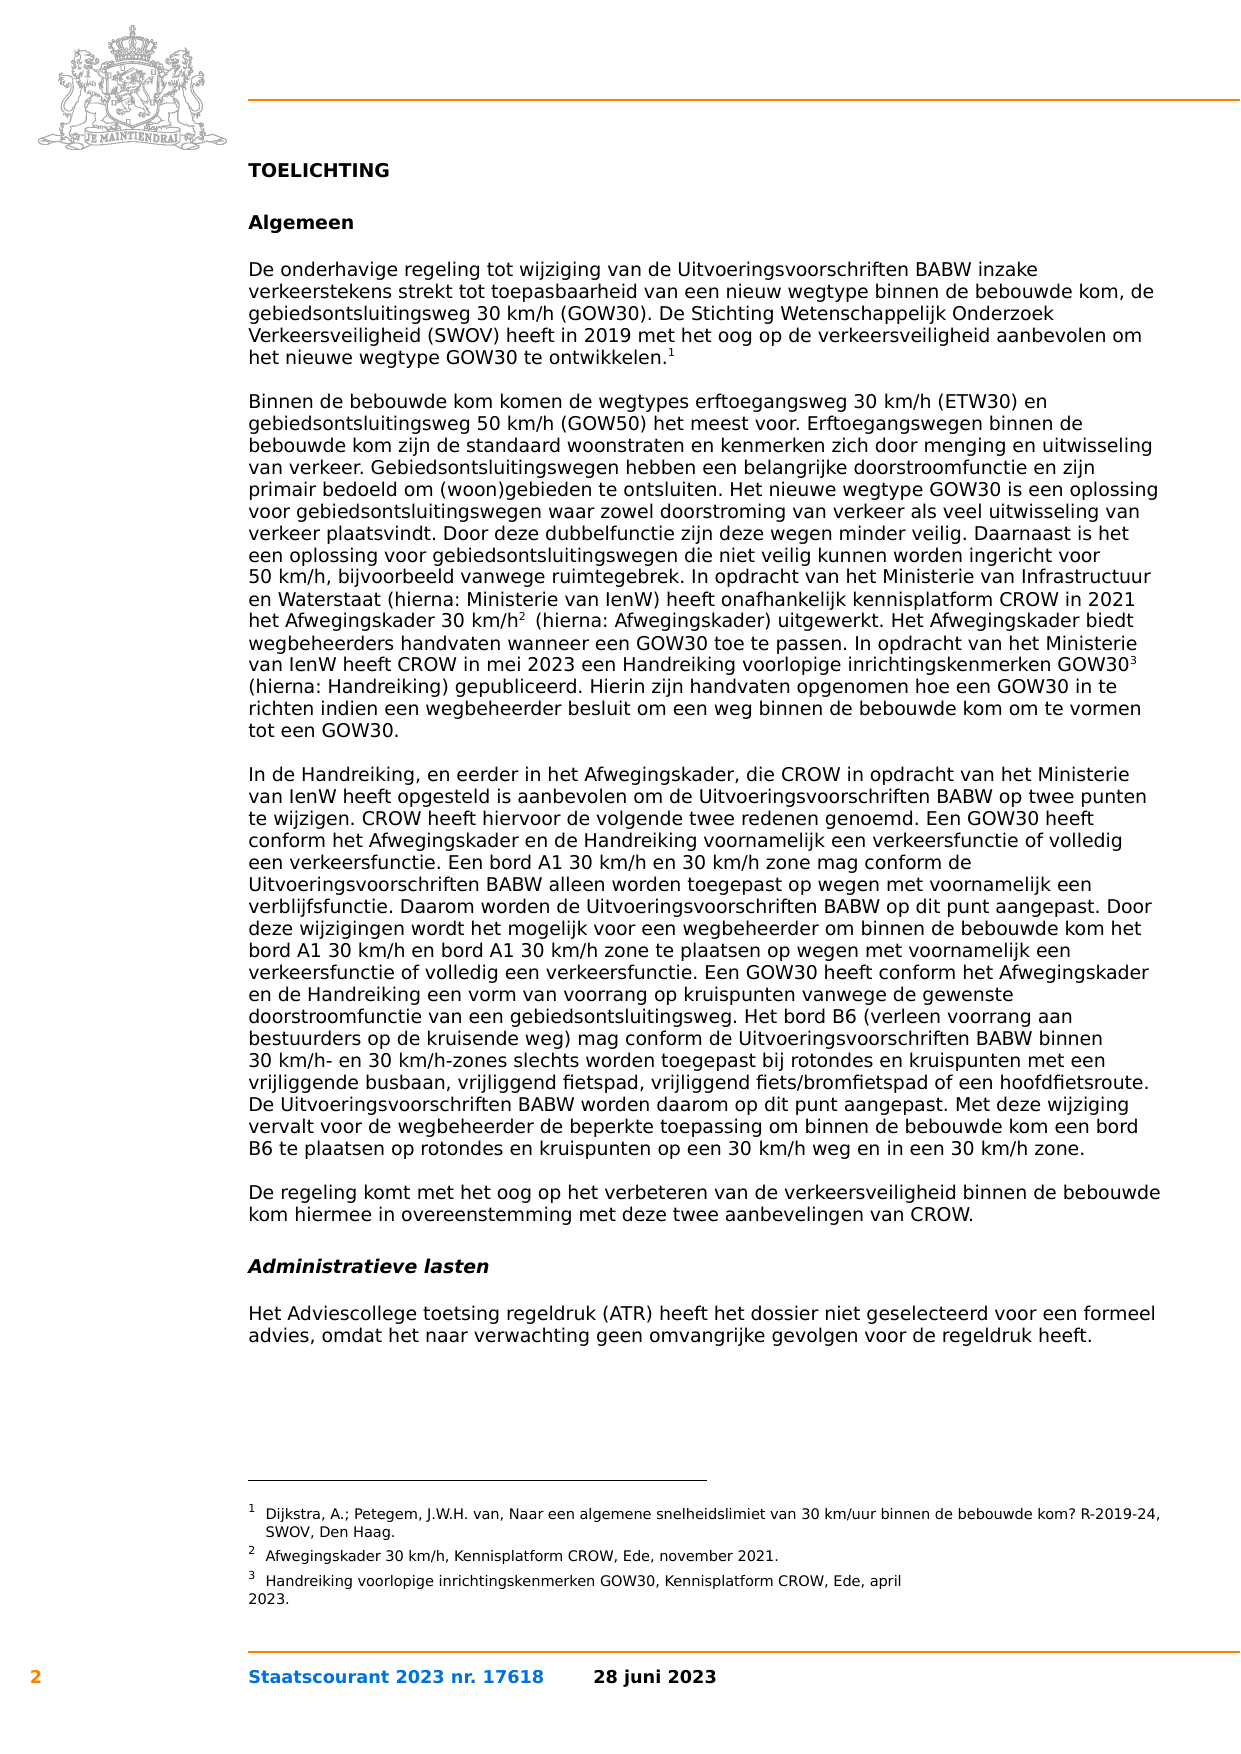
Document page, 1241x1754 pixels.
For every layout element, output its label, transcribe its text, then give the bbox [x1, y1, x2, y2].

text Dijkstra, A.; Petegem, J.W.H. van, Naar een algemene snelheidslimiet van 30 km/uur binnen de bebouwde kom? R-2019-24, SWOV, Den Haag. [248, 1502, 1163, 1541]
subtitle TOELICHTING [248, 160, 1163, 182]
text 2023. [248, 1591, 1163, 1608]
subtitle Administratieve lasten [248, 1256, 1163, 1278]
text Handreiking voorlopige inrichtingskenmerken GOW30, Kennisplatform CROW, Ede, april [248, 1569, 1163, 1591]
picture [38, 25, 227, 150]
text Binnen de bebouwde kom komen de wegtypes erftoegangsweg 30 km/h (ETW30) en gebiedsontsluitingsweg 50 km/h (GOW50) het meest voor. Erftoegangswegen binnen de bebouwde kom zijn de standaard woonstraten en kenmerken zich door menging en uitwisseling van verkeer. Gebiedsontsluitingswegen hebben een belangrijke doorstroomfunctie en zijn primair bedoeld om (woon)gebieden te ontsluiten. Het nieuwe wegtype GOW30 is een oplossing voor gebiedsontsluitingswegen waar zowel doorstroming van verkeer als veel uitwisseling van verkeer plaatsvindt. Door deze dubbelfunctie zijn deze wegen minder veilig. Daarnaast is het een oplossing voor gebiedsontsluitingswegen die niet veilig kunnen worden ingericht voor 50 km/h, bijvoorbeeld vanwege ruimtegebrek. In opdracht van het Ministerie van Infrastructuur en Waterstaat (hierna: Ministerie van IenW) heeft onafhankelijk kennisplatform CROW in 2021 het Afwegingskader 30 km/h (hierna: Afwegingskader) uitgewerkt. Het Afwegingskader biedt wegbeheerders handvaten wanneer een GOW30 toe te passen. In opdracht van het Ministerie van IenW heeft CROW in mei 2023 een Handreiking voorlopige inrichtingskenmerken GOW30 (hierna: Handreiking) gepubliceerd. Hierin zijn handvaten opgenomen hoe een GOW30 in te richten indien een wegbeheerder besluit om een weg binnen de bebouwde kom om te vormen tot een GOW30. [248, 391, 1163, 742]
text De regeling komt met het oog op het verbeteren van de verkeersveiligheid binnen de bebouwde kom hiermee in overeenstemming met deze twee aanbevelingen van CROW. [248, 1182, 1163, 1226]
subtitle Algemeen [248, 212, 1163, 234]
text Het Adviescollege toetsing regeldruk (ATR) heeft het dossier niet geselecteerd voor een formeel advies, omdat het naar verwachting geen omvangrijke gevolgen voor de regeldruk heeft. [248, 1303, 1163, 1347]
text De onderhavige regeling tot wijziging van de Uitvoeringsvoorschriften BABW inzake verkeerstekens strekt tot toepasbaarheid van een nieuw wegtype binnen de bebouwde kom, de gebiedsontsluitingsweg 30 km/h (GOW30). De Stichting Wetenschappelijk Onderzoek Verkeersveiligheid (SWOV) heeft in 2019 met het oog op de verkeersveiligheid aanbevolen om het nieuwe wegtype GOW30 te ontwikkelen. [248, 259, 1163, 369]
text Afwegingskader 30 km/h, Kennisplatform CROW, Ede, november 2021. [248, 1544, 1163, 1566]
text In de Handreiking, en eerder in het Afwegingskader, die CROW in opdracht van het Ministerie van IenW heeft opgesteld is aanbevolen om de Uitvoeringsvoorschriften BABW op twee punten te wijzigen. CROW heeft hiervoor de volgende twee redenen genoemd. Een GOW30 heeft conform het Afwegingskader en de Handreiking voornamelijk een verkeersfunctie of volledig een verkeersfunctie. Een bord A1 30 km/h en 30 km/h zone mag conform de Uitvoeringsvoorschriften BABW alleen worden toegepast op wegen met voornamelijk een verblijfsfunctie. Daarom worden de Uitvoeringsvoorschriften BABW op dit punt aangepast. Door deze wijzigingen wordt het mogelijk voor een wegbeheerder om binnen de bebouwde kom het bord A1 30 km/h en bord A1 30 km/h zone te plaatsen op wegen met voornamelijk een verkeersfunctie of volledig een verkeersfunctie. Een GOW30 heeft conform het Afwegingskader en de Handreiking een vorm van voorrang op kruispunten vanwege de gewenste doorstroomfunctie van een gebiedsontsluitingsweg. Het bord B6 (verleen voorrang aan bestuurders op de kruisende weg) mag conform de Uitvoeringsvoorschriften BABW binnen 30 km/h- en 30 km/h-zones slechts worden toegepast bij rotondes en kruispunten met een vrijliggende busbaan, vrijliggend fietspad, vrijliggend fiets/bromfietspad of een hoofdfietsroute. De Uitvoeringsvoorschriften BABW worden daarom op dit punt aangepast. Met deze wijziging vervalt voor de wegbeheerder de beperkte toepassing om binnen de bebouwde kom een bord B6 te plaatsen op rotondes en kruispunten op een 30 km/h weg en in een 30 km/h zone. [248, 764, 1163, 1160]
